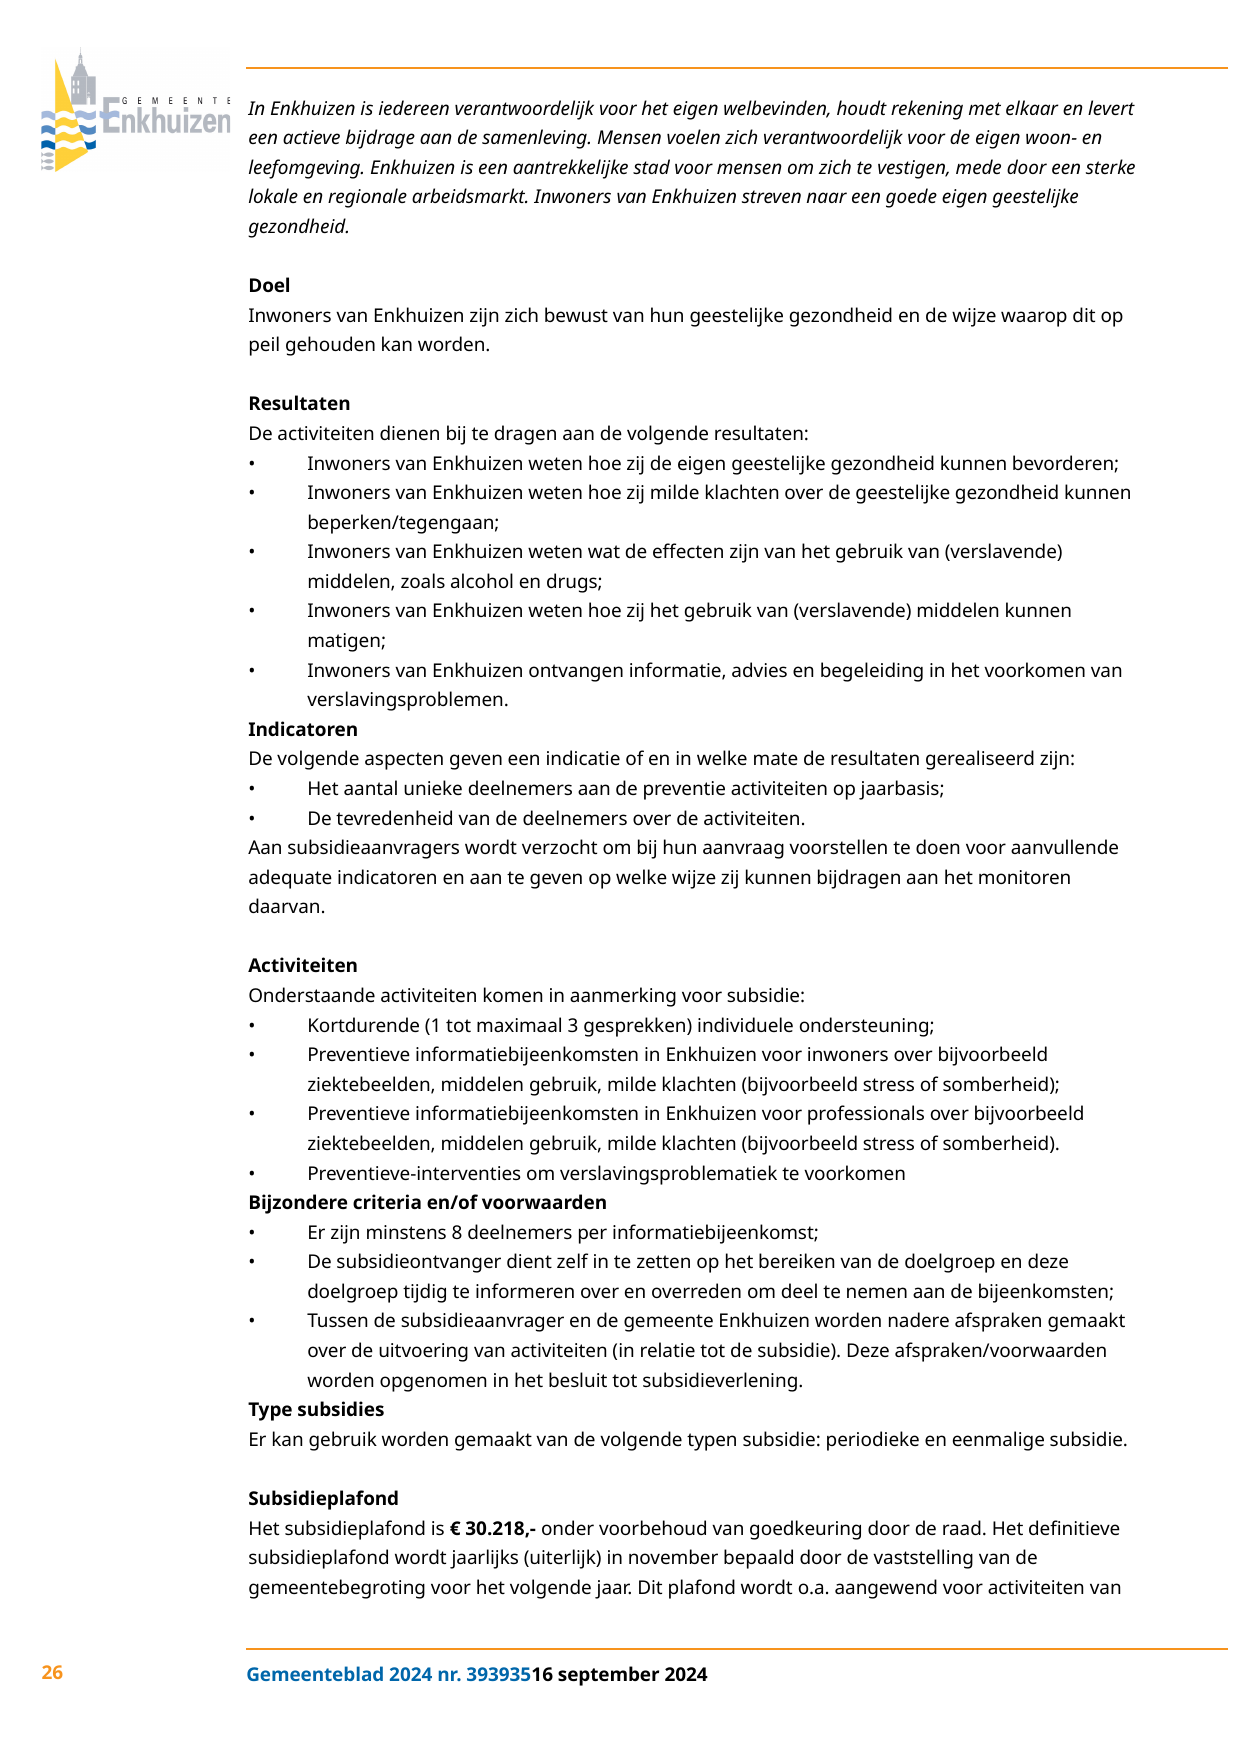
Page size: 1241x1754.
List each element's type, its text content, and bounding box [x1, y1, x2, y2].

text Bijzondere criteria en/of voorwaarden [248, 1189, 1152, 1215]
text Activiteiten [248, 953, 1152, 978]
list Inwoners van Enkhuizen weten hoe zij de eigen geestelijke gezondheid kunnen bevorderen; [248, 450, 1152, 476]
list Inwoners van Enkhuizen weten hoe zij milde klachten over de geestelijke gezondheid kunnen beperken/tegengaan; [248, 479, 1152, 535]
list De subsidieontvanger dient zelf in te zetten op het bereiken van de doelgroep en deze doelgroep tijdig te informeren over en overreden om deel te nemen aan de bijeenkomsten; [248, 1248, 1152, 1304]
text In Enkhuizen is iedereen verantwoordelijk voor het eigen welbevinden, houdt rekening met elkaar en levert een actieve bijdrage aan de samenleving. Mensen voelen zich verantwoordelijk voor de eigen woon- en leefomgeving. Enkhuizen is een aantrekkelijke stad voor mensen om zich te vestigen, mede door een sterke lokale en regionale arbeidsmarkt. Inwoners van Enkhuizen streven naar een goede eigen geestelijke gezondheid. [248, 95, 1152, 239]
picture [41, 47, 231, 172]
text Inwoners van Enkhuizen zijn zich bewust van hun geestelijke gezondheid en de wijze waarop dit op peil gehouden kan worden. [248, 302, 1152, 357]
text Onderstaande activiteiten komen in aanmerking voor subsidie: [248, 982, 1152, 1008]
list Inwoners van Enkhuizen weten wat de effecten zijn van het gebruik van (verslavende) middelen, zoals alcohol en drugs; [248, 538, 1152, 594]
list Tussen de subsidieaanvrager en de gemeente Enkhuizen worden nadere afspraken gemaakt over de uitvoering van activiteiten (in relatie tot de subsidie). Deze afspraken/voorwaarden worden opgenomen in het besluit tot subsidieverlening. [248, 1308, 1152, 1393]
list Preventieve informatiebijeenkomsten in Enkhuizen voor inwoners over bijvoorbeeld ziektebeelden, middelen gebruik, milde klachten (bijvoorbeeld stress of somberheid); [248, 1041, 1152, 1097]
text Het subsidieplafond is € 30.218,- onder voorbehoud van goedkeuring door de raad. Het definitieve subsidieplafond wordt jaarlijks (uiterlijk) in november bepaald door de vaststelling van de gemeentebegroting voor het volgende jaar. Dit plafond wordt o.a. aangewend voor activiteiten van [248, 1515, 1152, 1600]
text Indicatoren [248, 716, 1152, 742]
text De volgende aspecten geven een indicatie of en in welke mate de resultaten gerealiseerd zijn: [248, 746, 1152, 771]
list Inwoners van Enkhuizen ontvangen informatie, advies en begeleiding in het voorkomen van verslavingsproblemen. [248, 657, 1152, 712]
text Er kan gebruik worden gemaakt van de volgende typen subsidie: periodieke en eenmalige subsidie. [248, 1426, 1152, 1452]
list De tevredenheid van de deelnemers over de activiteiten. [248, 805, 1152, 831]
text De activiteiten dienen bij te dragen aan de volgende resultaten: [248, 420, 1152, 446]
list Preventieve-interventies om verslavingsproblematiek te voorkomen [248, 1160, 1152, 1186]
list Er zijn minstens 8 deelnemers per informatiebijeenkomst; [248, 1219, 1152, 1245]
text Subsidieplafond [248, 1485, 1152, 1511]
text Aan subsidieaanvragers wordt verzocht om bij hun aanvraag voorstellen te doen voor aanvullende adequate indicatoren en aan te geven op welke wijze zij kunnen bijdragen aan het monitoren daarvan. [248, 834, 1152, 919]
list Het aantal unieke deelnemers aan de preventie activiteiten op jaarbasis; [248, 775, 1152, 801]
list Preventieve informatiebijeenkomsten in Enkhuizen voor professionals over bijvoorbeeld ziektebeelden, middelen gebruik, milde klachten (bijvoorbeeld stress of somberheid). [248, 1101, 1152, 1156]
text Doel [248, 272, 1152, 298]
text Type subsidies [248, 1396, 1152, 1422]
list Kortdurende (1 tot maximaal 3 gesprekken) individuele ondersteuning; [248, 1012, 1152, 1038]
list Inwoners van Enkhuizen weten hoe zij het gebruik van (verslavende) middelen kunnen matigen; [248, 598, 1152, 653]
text Resultaten [248, 391, 1152, 416]
